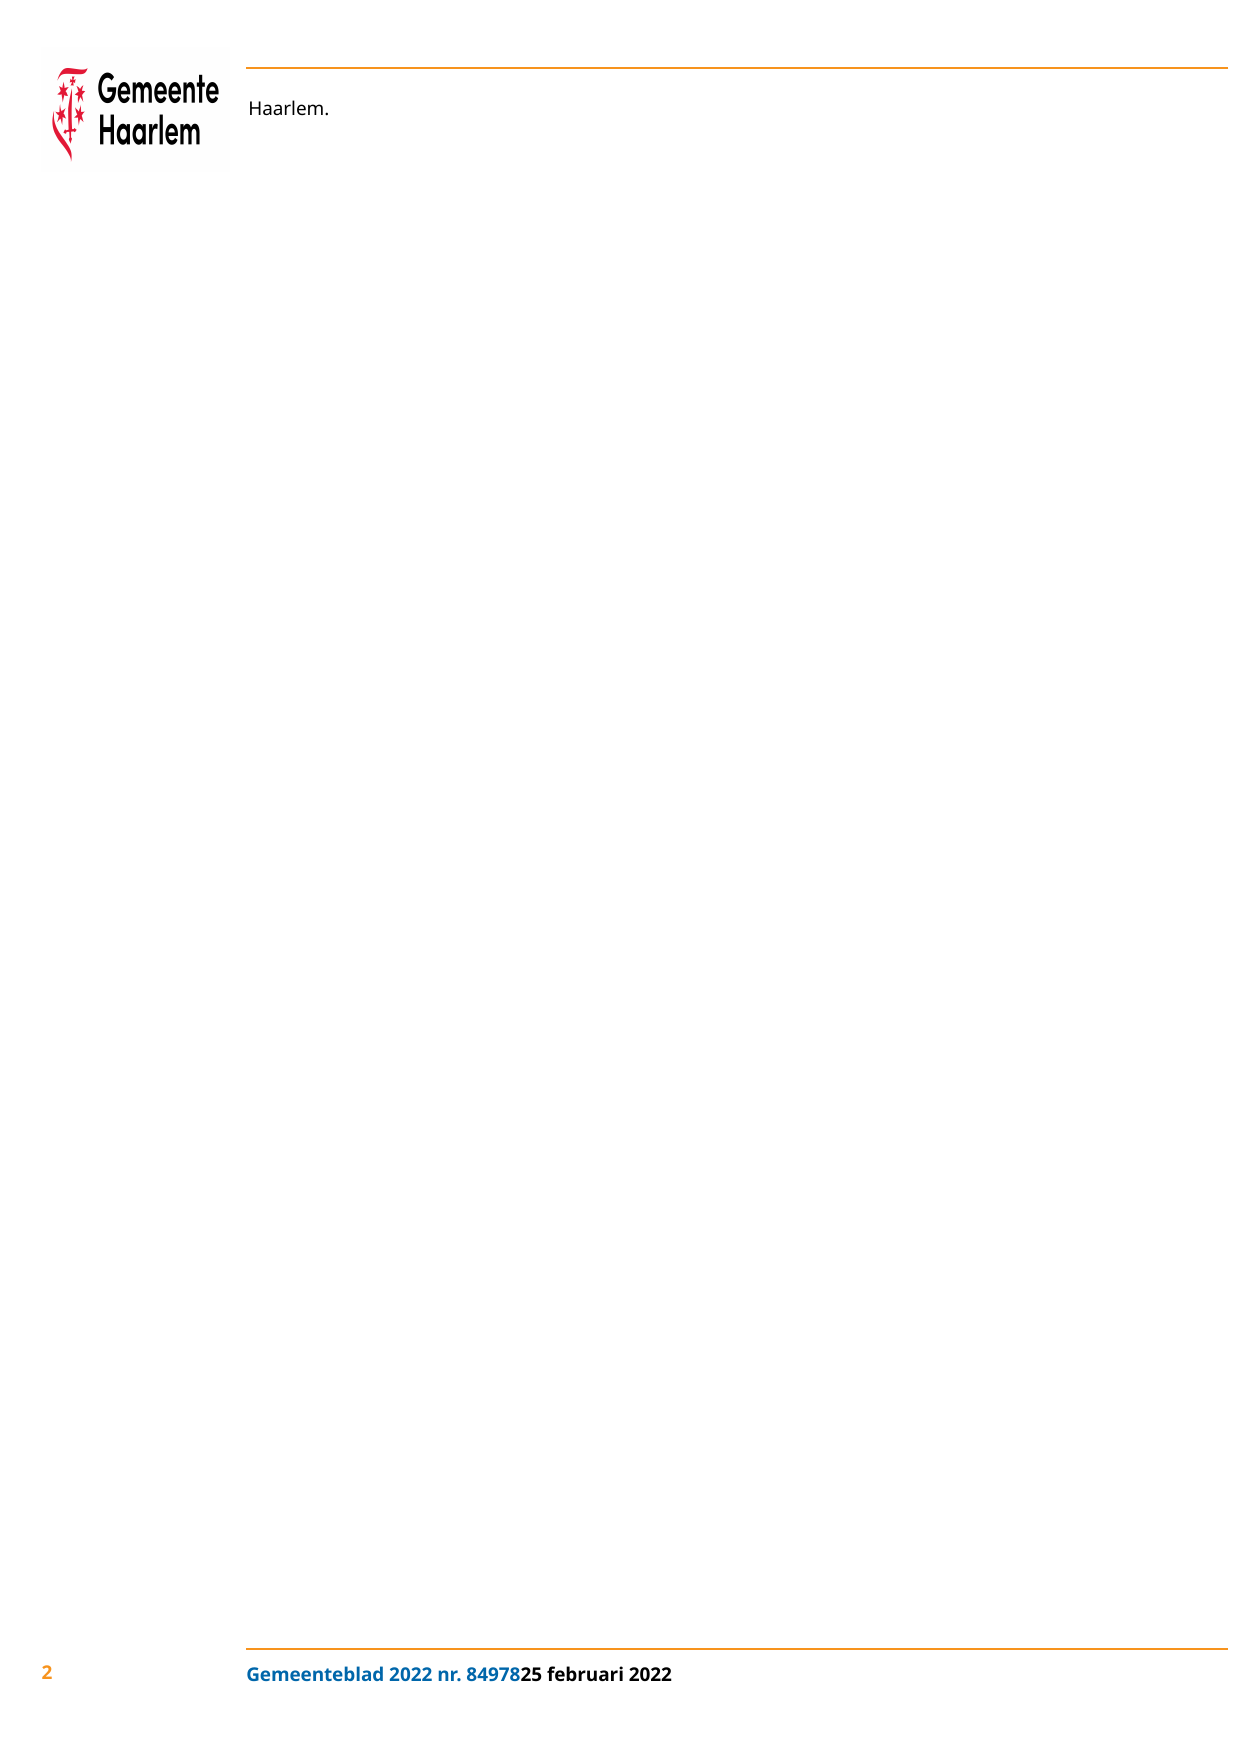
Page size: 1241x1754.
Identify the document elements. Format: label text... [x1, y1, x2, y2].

text Haarlem. [248, 95, 1152, 121]
picture [41, 47, 231, 172]
